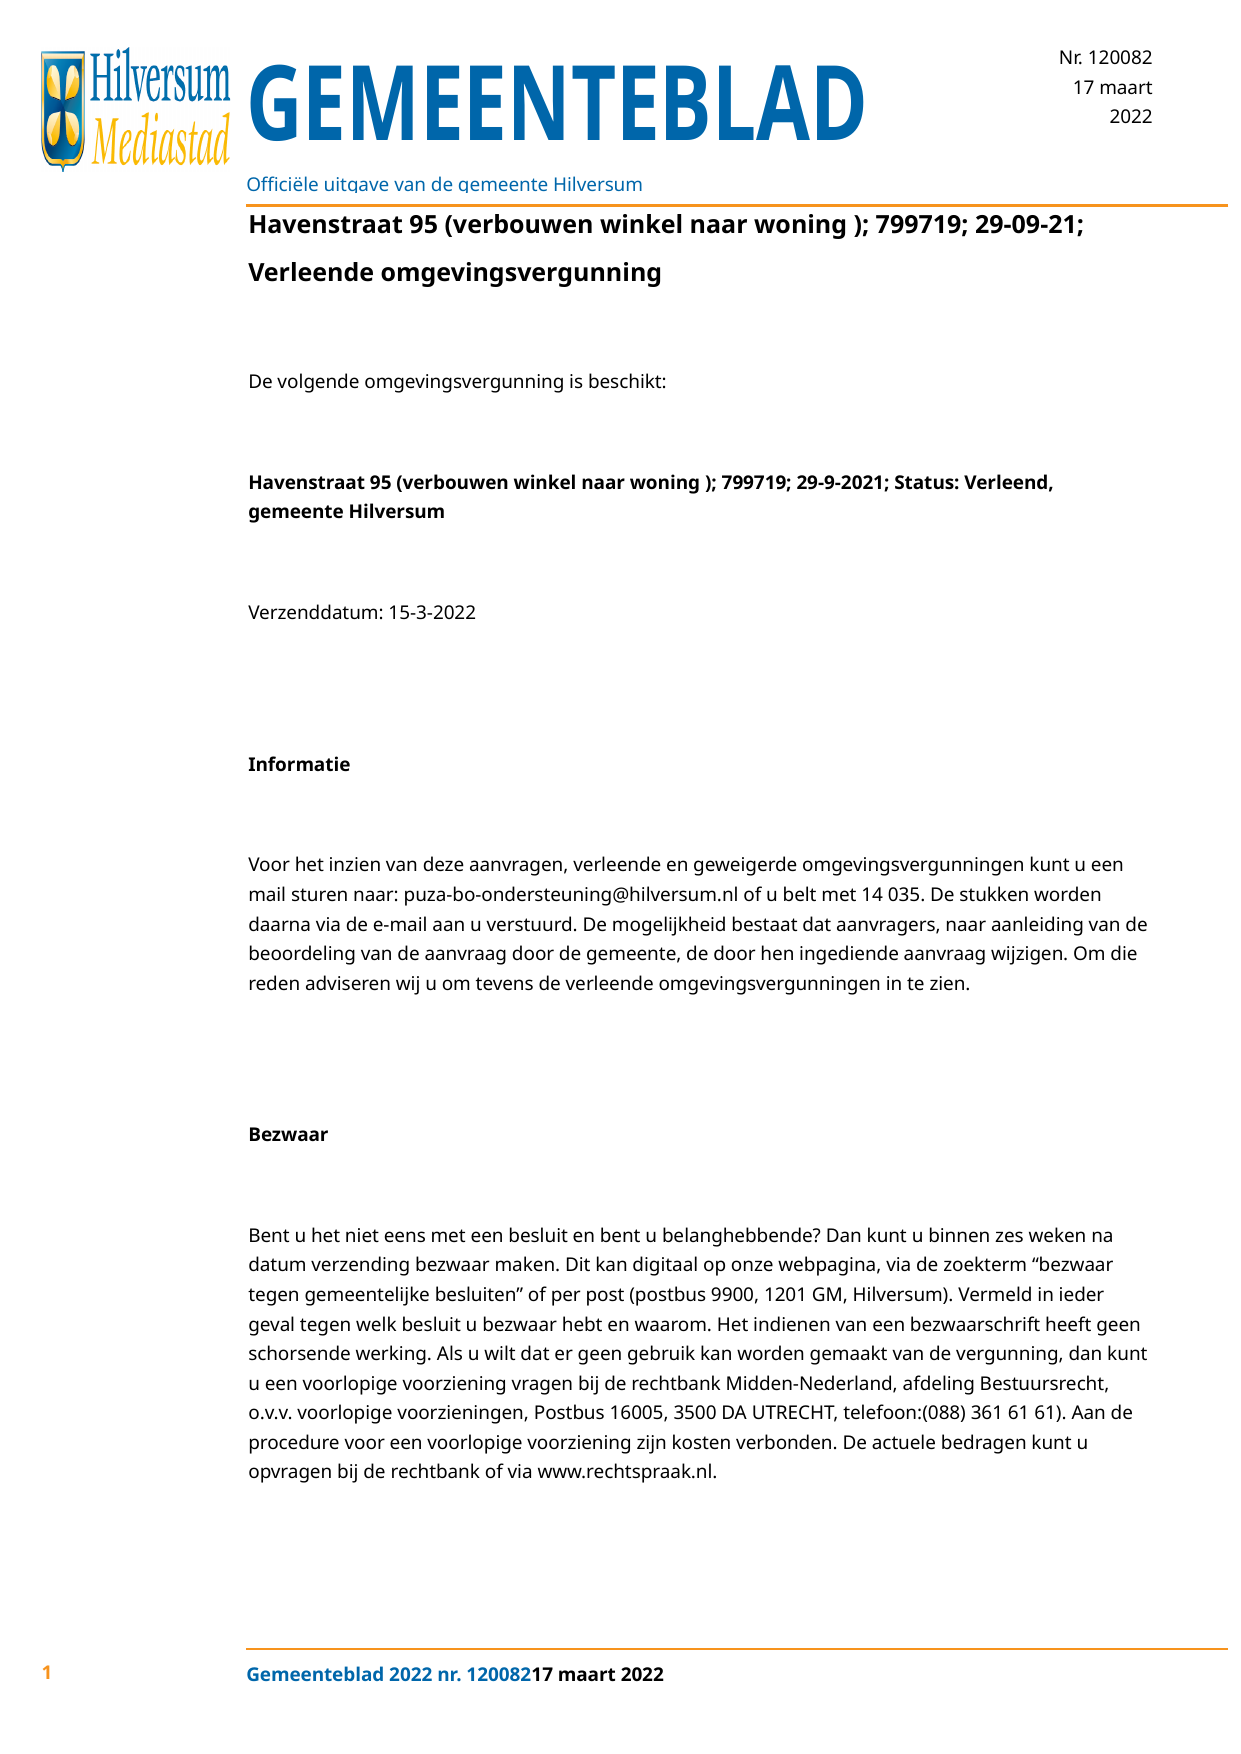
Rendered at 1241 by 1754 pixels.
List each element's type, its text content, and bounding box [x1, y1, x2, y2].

picture [41, 47, 231, 172]
text Verzenddatum: 15-3-2022 [248, 599, 1152, 625]
text Havenstraat 95 (verbouwen winkel naar woning ); 799719; 29-09-21; Verleende omgevingsvergunning [248, 207, 1152, 288]
text Informatie [248, 751, 1152, 777]
text Bent u het niet eens met een besluit en bent u belanghebbende? Dan kunt u binnen zes weken na datum verzending bezwaar maken. Dit kan digitaal op onze webpagina, via de zoekterm “bezwaar tegen gemeentelijke besluiten” of per post (postbus 9900, 1201 GM, Hilversum). Vermeld in ieder geval tegen welk besluit u bezwaar hebt en waarom. Het indienen van een bezwaarschrift heeft geen schorsende werking. Als u wilt dat er geen gebruik kan worden gemaakt van de vergunning, dan kunt u een voorlopige voorziening vragen bij de rechtbank Midden-Nederland, afdeling Bestuursrecht, o.v.v. voorlopige voorzieningen, Postbus 16005, 3500 DA UTRECHT, telefoon:(088) 361 61 61). Aan de procedure voor een voorlopige voorziening zijn kosten verbonden. De actuele bedragen kunt u opvragen bij de rechtbank of via www.rechtspraak.nl. [248, 1222, 1152, 1484]
text De volgende omgevingsvergunning is beschikt: [248, 368, 1152, 394]
text Voor het inzien van deze aanvragen, verleende en geweigerde omgevingsvergunningen kunt u een mail sturen naar: puza-bo-ondersteuning@hilversum.nl of u belt met 14 035. De stukken worden daarna via de e-mail aan u verstuurd. De mogelijkheid bestaat dat aanvragers, naar aanleiding van de beoordeling van de aanvraag door de gemeente, de door hen ingediende aanvraag wijzigen. Om die reden adviseren wij u om tevens de verleende omgevingsvergunningen in te zien. [248, 852, 1152, 996]
text Havenstraat 95 (verbouwen winkel naar woning ); 799719; 29-9-2021; Status: Verleend, gemeente Hilversum [248, 469, 1152, 524]
text Bezwaar [248, 1121, 1152, 1147]
